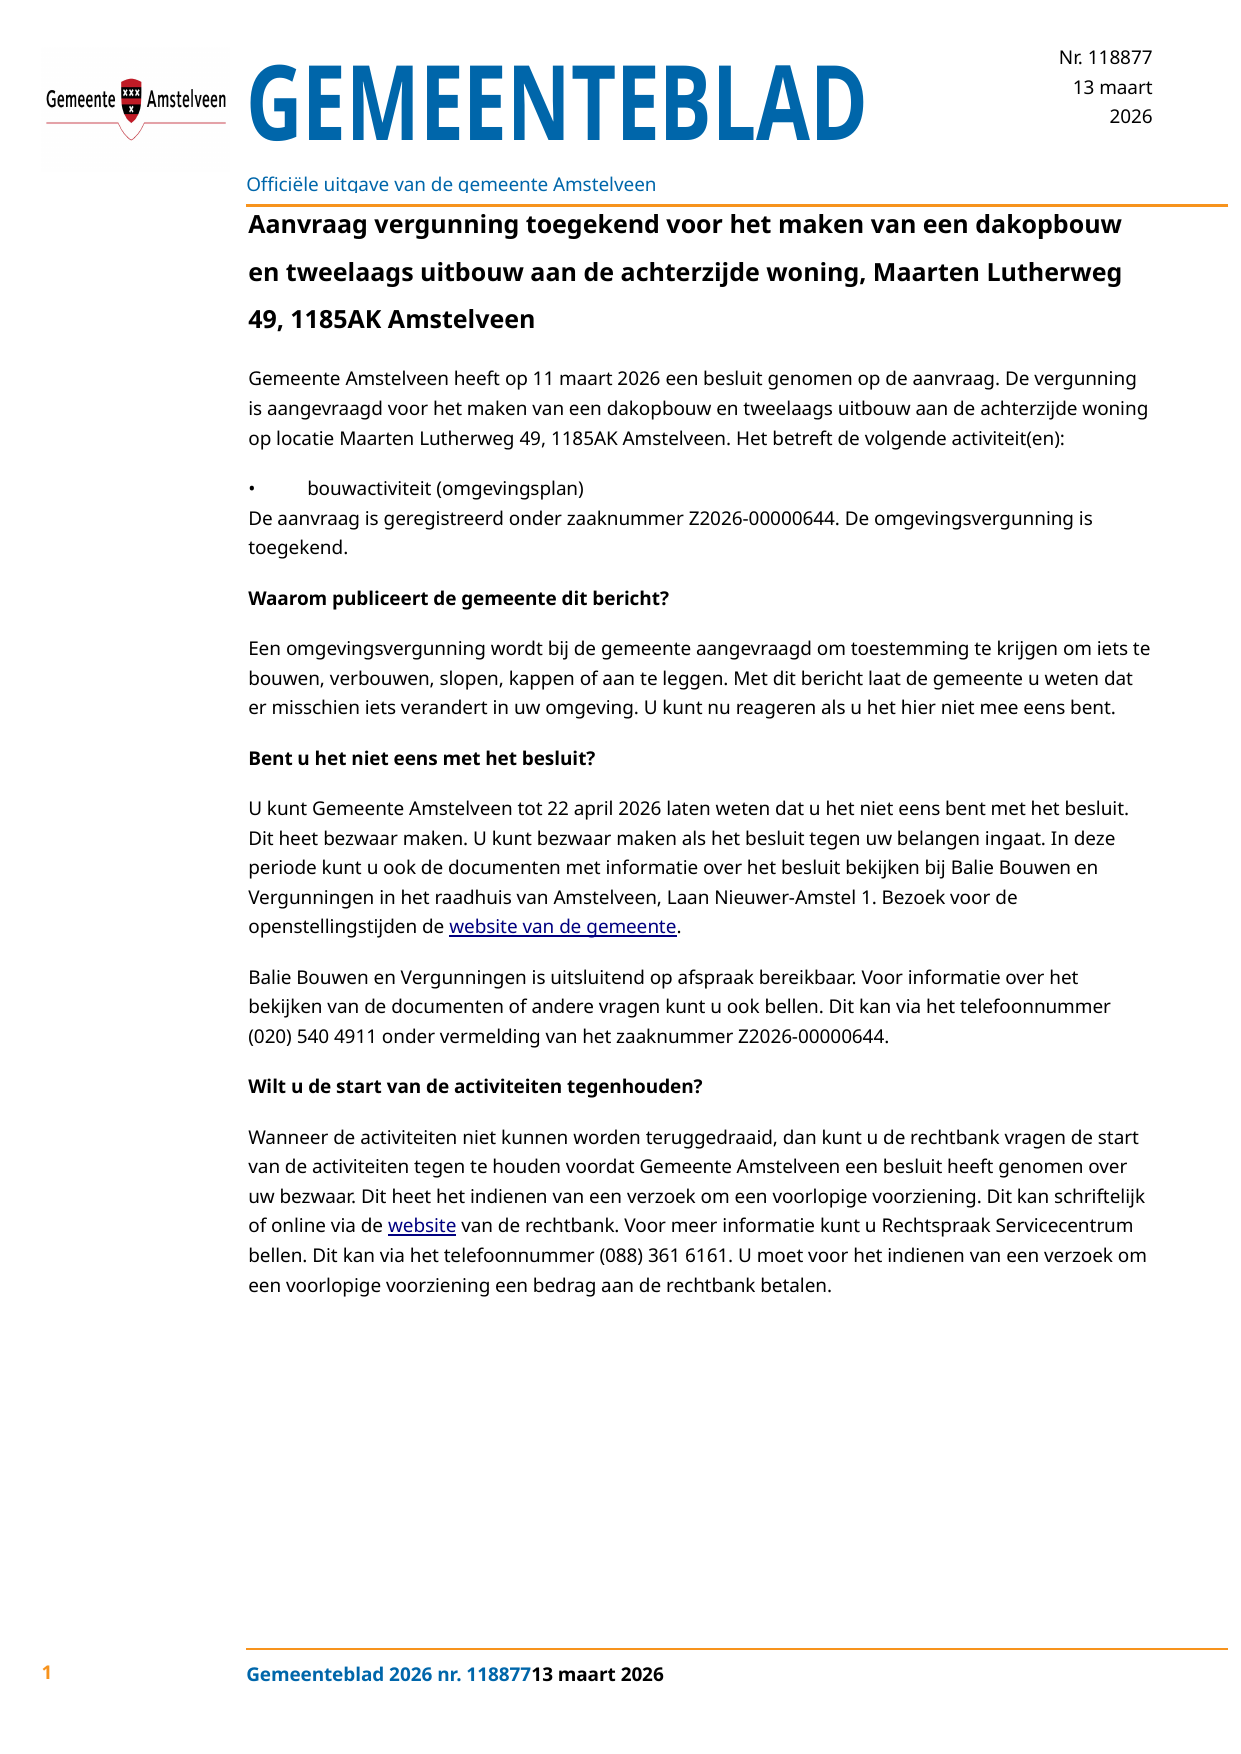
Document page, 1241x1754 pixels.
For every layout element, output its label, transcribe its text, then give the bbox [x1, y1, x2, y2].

text Aanvraag vergunning toegekend voor het maken van een dakopbouw en tweelaags uitbouw aan de achterzijde woning, Maarten Lutherweg 49, 1185AK Amstelveen [248, 207, 1152, 336]
text Gemeente Amstelveen heeft op 11 maart 2026 een besluit genomen op de aanvraag. De vergunning is aangevraagd voor het maken van een dakopbouw en tweelaags uitbouw aan de achterzijde woning op locatie Maarten Lutherweg 49, 1185AK Amstelveen. Het betreft de volgende activiteit(en): [248, 366, 1152, 450]
list bouwactiviteit (omgevingsplan) [248, 475, 1152, 501]
text Wilt u de start van de activiteiten tegenhouden? [248, 1073, 1152, 1099]
text Wanneer de activiteiten niet kunnen worden teruggedraaid, dan kunt u de rechtbank vragen de start van de activiteiten tegen te houden voordat Gemeente Amstelveen een besluit heeft genomen over uw bezwaar. Dit heet het indienen van een verzoek om een voorlopige voorziening. Dit kan schriftelijk of online via de website van de rechtbank. Voor meer informatie kunt u Rechtspraak Servicecentrum bellen. Dit kan via het telefoonnummer (088) 361 6161. U moet voor het indienen van een verzoek om een voorlopige voorziening een bedrag aan de rechtbank betalen. [248, 1124, 1152, 1297]
picture [41, 47, 231, 172]
text De aanvraag is geregistreerd onder zaaknummer Z2026-00000644. De omgevingsvergunning is toegekend. [248, 505, 1152, 560]
text Een omgevingsvergunning wordt bij de gemeente aangevraagd om toestemming te krijgen om iets te bouwen, verbouwen, slopen, kappen of aan te leggen. Met dit bericht laat de gemeente u weten dat er misschien iets verandert in uw omgeving. U kunt nu reageren als u het hier niet mee eens bent. [248, 635, 1152, 720]
text Balie Bouwen en Vergunningen is uitsluitend op afspraak bereikbaar. Voor informatie over het bekijken van de documenten of andere vragen kunt u ook bellen. Dit kan via het telefoonnummer (020) 540 4911 onder vermelding van het zaaknummer Z2026-00000644. [248, 964, 1152, 1049]
text Waarom publiceert de gemeente dit bericht? [248, 585, 1152, 610]
text Bent u het niet eens met het besluit? [248, 745, 1152, 770]
text U kunt Gemeente Amstelveen tot 22 april 2026 laten weten dat u het niet eens bent met het besluit. Dit heet bezwaar maken. U kunt bezwaar maken als het besluit tegen uw belangen ingaat. In deze periode kunt u ook de documenten met informatie over het besluit bekijken bij Balie Bouwen en Vergunningen in het raadhuis van Amstelveen, Laan Nieuwer-Amstel 1. Bezoek voor de openstellingstijden de website van de gemeente. [248, 795, 1152, 939]
